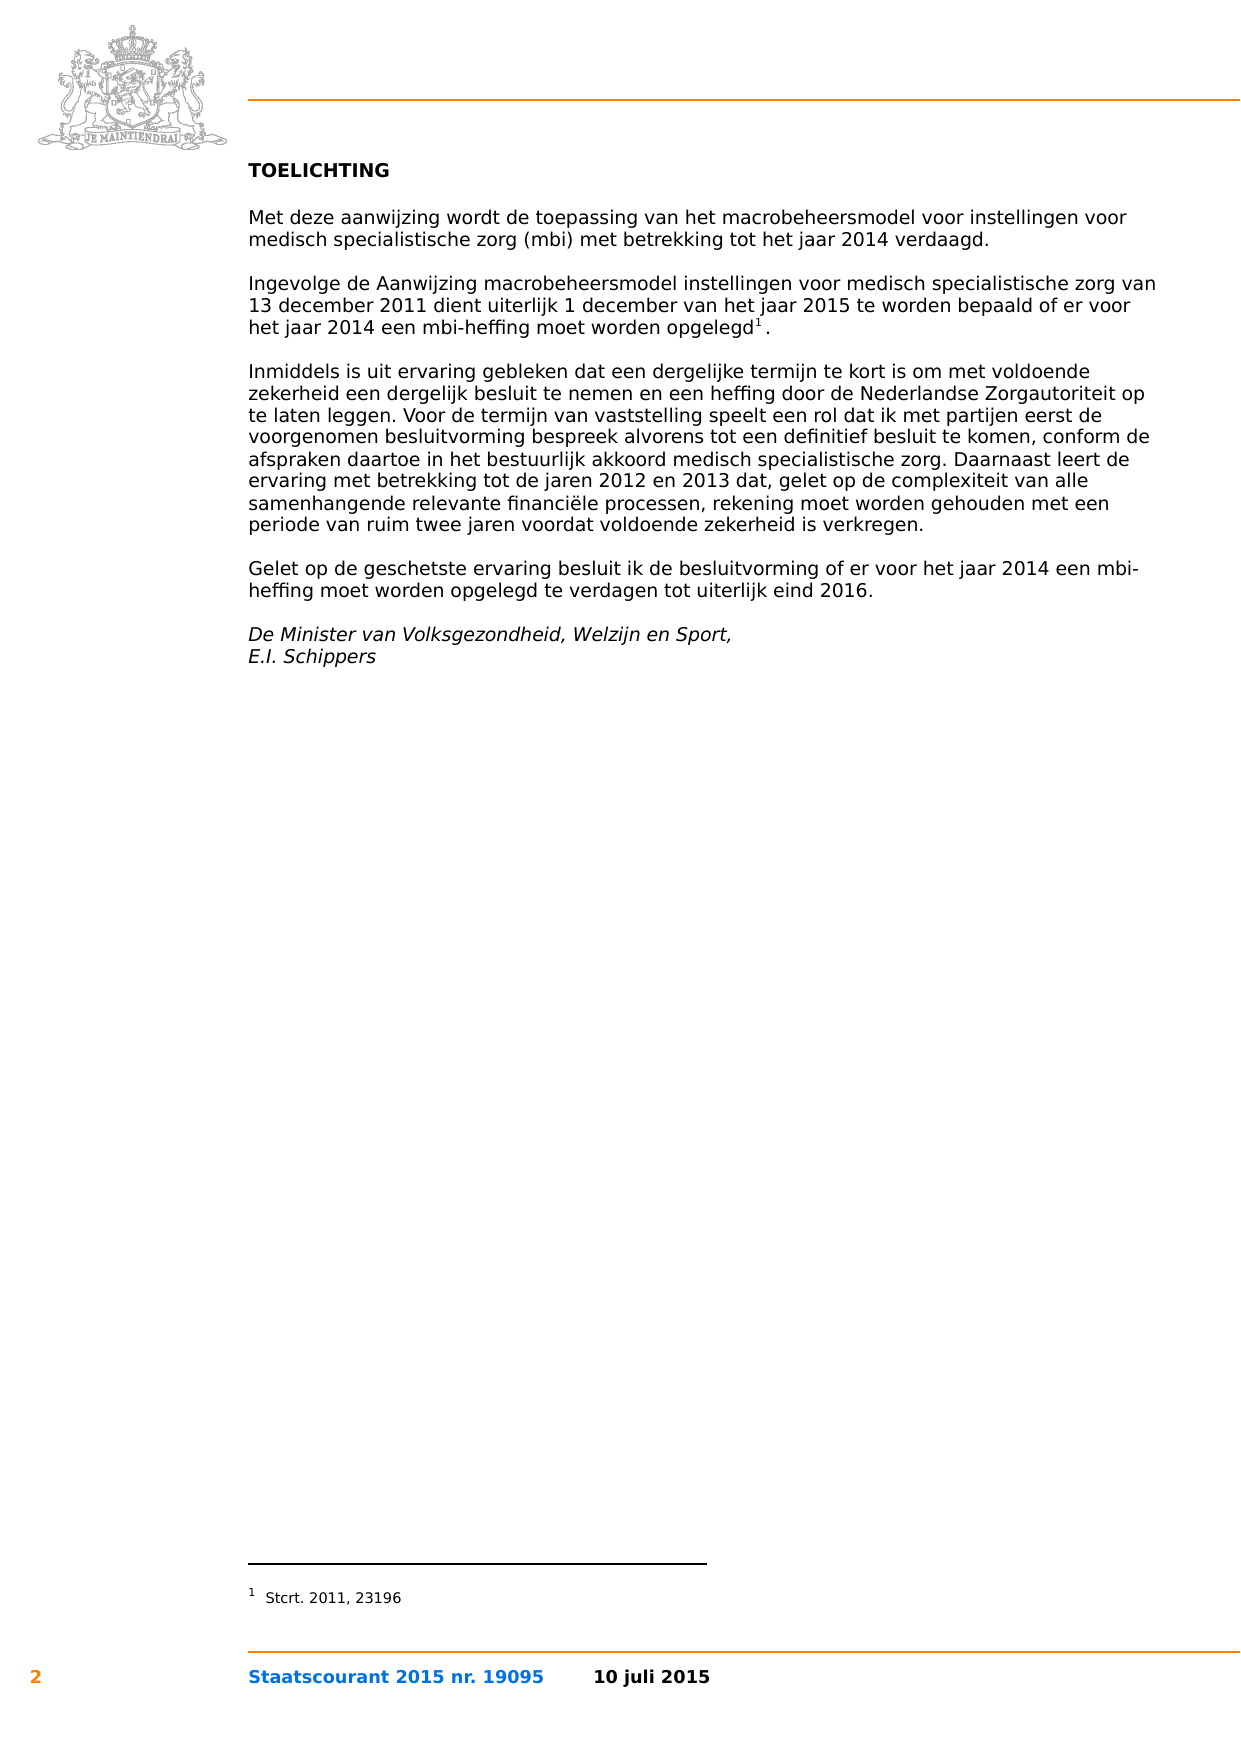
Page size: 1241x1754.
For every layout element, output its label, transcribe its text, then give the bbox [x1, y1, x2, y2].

text Gelet op de geschetste ervaring besluit ik de besluitvorming of er voor het jaar 2014 een mbi-heffing moet worden opgelegd te verdagen tot uiterlijk eind 2016. [248, 558, 1163, 602]
subtitle TOELICHTING [248, 160, 1163, 182]
picture [38, 25, 227, 150]
text Ingevolge de Aanwijzing macrobeheersmodel instellingen voor medisch specialistische zorg van 13 december 2011 dient uiterlijk 1 december van het jaar 2015 te worden bepaald of er voor het jaar 2014 een mbi-heffing moet worden opgelegd. [248, 273, 1163, 339]
text Inmiddels is uit ervaring gebleken dat een dergelijke termijn te kort is om met voldoende zekerheid een dergelijk besluit te nemen en een heffing door de Nederlandse Zorgautoriteit op te laten leggen. Voor de termijn van vaststelling speelt een rol dat ik met partijen eerst de voorgenomen besluitvorming bespreek alvorens tot een definitief besluit te komen, conform de afspraken daartoe in het bestuurlijk akkoord medisch specialistische zorg. Daarnaast leert de ervaring met betrekking tot de jaren 2012 en 2013 dat, gelet op de complexiteit van alle samenhangende relevante financiële processen, rekening moet worden gehouden met een periode van ruim twee jaren voordat voldoende zekerheid is verkregen. [248, 361, 1163, 536]
text Met deze aanwijzing wordt de toepassing van het macrobeheersmodel voor instellingen voor medisch specialistische zorg (mbi) met betrekking tot het jaar 2014 verdaagd. [248, 207, 1163, 251]
text De Minister van Volksgezondheid, Welzijn en Sport, E.I. Schippers [248, 624, 1163, 668]
text Stcrt. 2011, 23196 [248, 1586, 1163, 1608]
